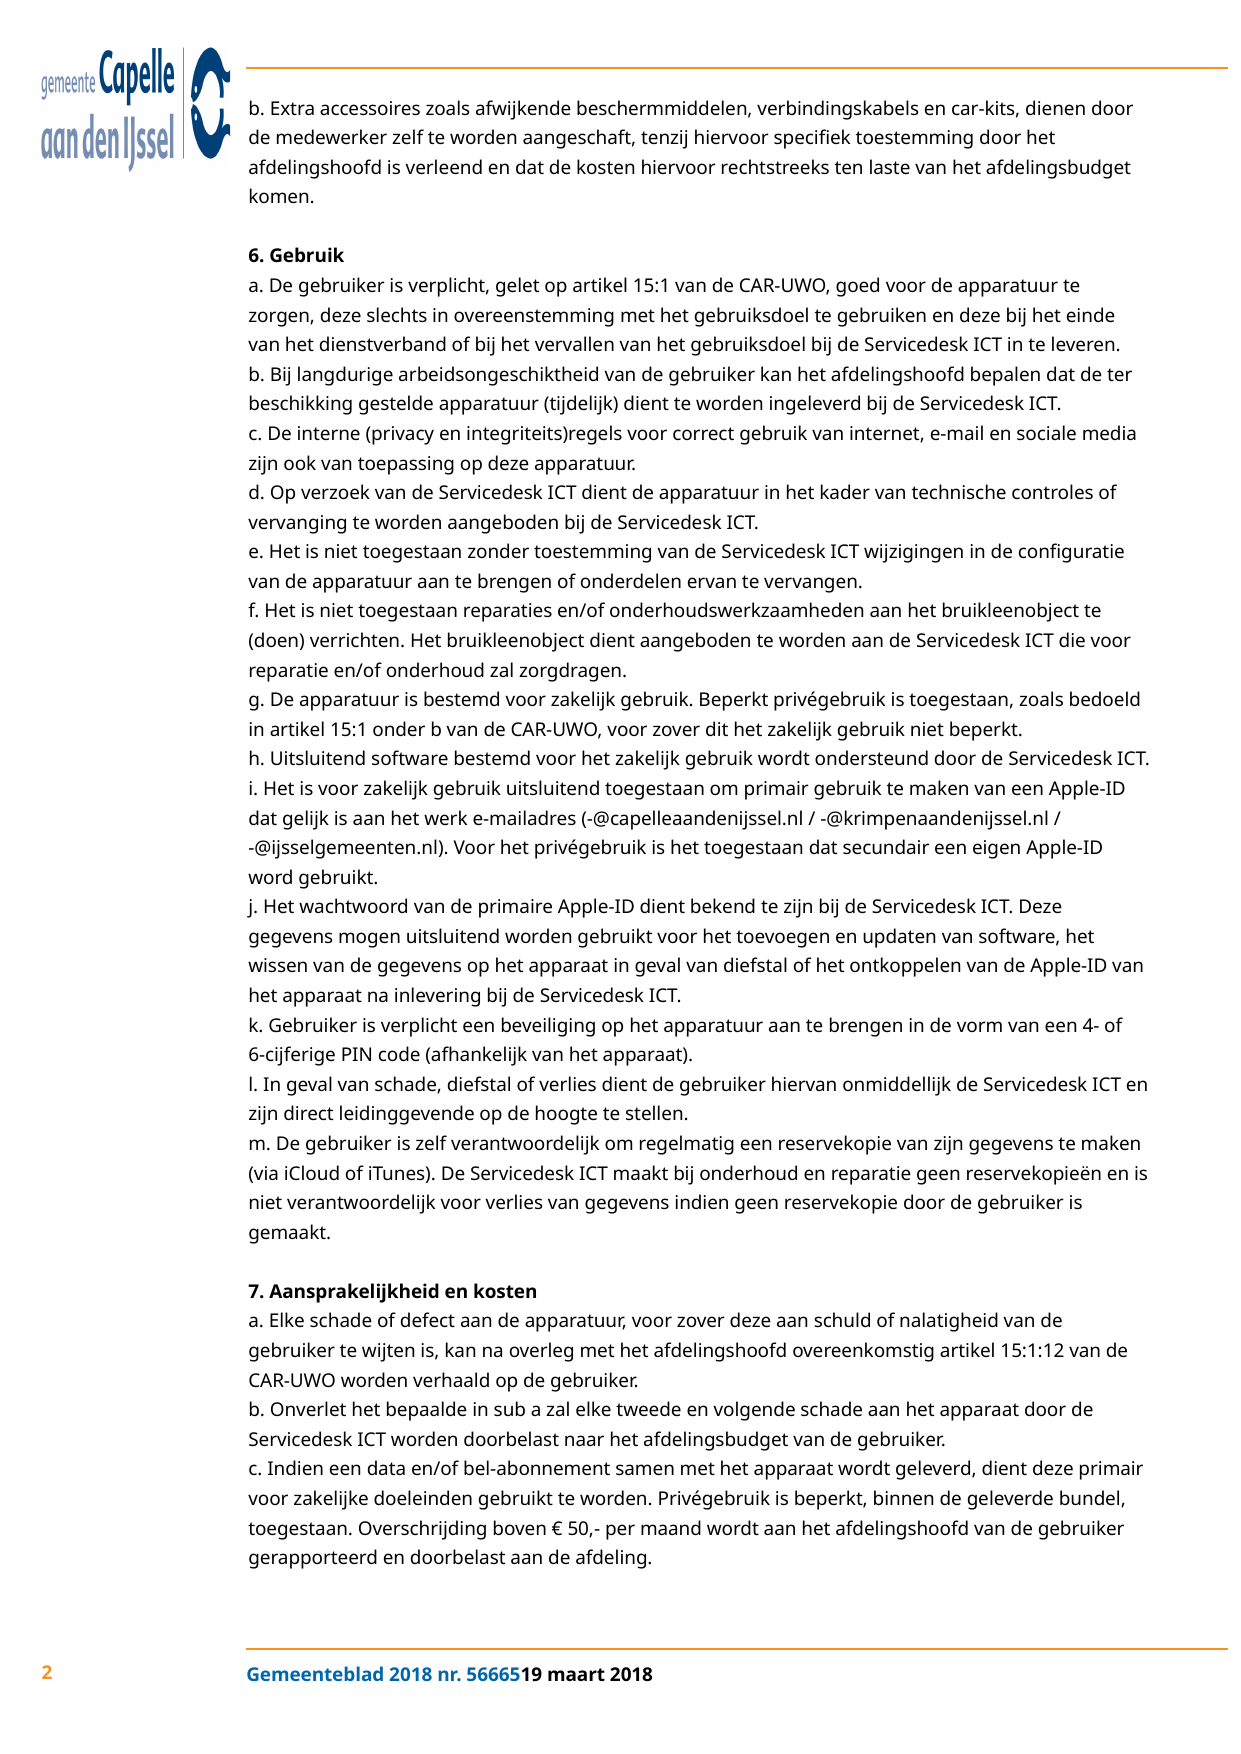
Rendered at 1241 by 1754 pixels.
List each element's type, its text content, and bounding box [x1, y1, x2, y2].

text (via iCloud of iTunes). De Servicedesk ICT maakt bij onderhoud en reparatie geen reservekopieën en is niet verantwoordelijk voor verlies van gegevens indien geen reservekopie door de gebruiker is gemaakt. [248, 1160, 1152, 1245]
text h. Uitsluitend software bestemd voor het zakelijk gebruik wordt ondersteund door de Servicedesk ICT. [248, 746, 1152, 771]
text d. Op verzoek van de Servicedesk ICT dient de apparatuur in het kader van technische controles of vervanging te worden aangeboden bij de Servicedesk ICT. [248, 479, 1152, 535]
text -@ijsselgemeenten.nl). Voor het privégebruik is het toegestaan dat secundair een eigen Apple-ID word gebruikt. [248, 834, 1152, 890]
text 6. Gebruik [248, 243, 1152, 268]
text e. Het is niet toegestaan zonder toestemming van de Servicedesk ICT wijzigingen in de configuratie van de apparatuur aan te brengen of onderdelen ervan te vervangen. [248, 538, 1152, 594]
picture [41, 47, 231, 172]
text a. De gebruiker is verplicht, gelet op artikel 15:1 van de CAR-UWO, goed voor de apparatuur te zorgen, deze slechts in overeenstemming met het gebruiksdoel te gebruiken en deze bij het einde van het dienstverband of bij het vervallen van het gebruiksdoel bij de Servicedesk ICT in te leveren. [248, 272, 1152, 357]
text m. De gebruiker is zelf verantwoordelijk om regelmatig een reservekopie van zijn gegevens te maken [248, 1130, 1152, 1156]
text 7. Aansprakelijkheid en kosten [248, 1278, 1152, 1304]
text c. De interne (privacy en integriteits)regels voor correct gebruik van internet, e-mail en sociale media zijn ook van toepassing op deze apparatuur. [248, 420, 1152, 476]
text g. De apparatuur is bestemd voor zakelijk gebruik. Beperkt privégebruik is toegestaan, zoals bedoeld in artikel 15:1 onder b van de CAR-UWO, voor zover dit het zakelijk gebruik niet beperkt. [248, 686, 1152, 742]
text k. Gebruiker is verplicht een beveiliging op het apparatuur aan te brengen in de vorm van een 4- of [248, 1012, 1152, 1038]
text j. Het wachtwoord van de primaire Apple-ID dient bekend te zijn bij de Servicedesk ICT. Deze gegevens mogen uitsluitend worden gebruikt voor het toevoegen en updaten van software, het wissen van de gegevens op het apparaat in geval van diefstal of het ontkoppelen van de Apple-ID van het apparaat na inlevering bij de Servicedesk ICT. [248, 893, 1152, 1008]
text b. Extra accessoires zoals afwijkende beschermmiddelen, verbindingskabels en car-kits, dienen door de medewerker zelf te worden aangeschaft, tenzij hiervoor specifiek toestemming door het afdelingshoofd is verleend en dat de kosten hiervoor rechtstreeks ten laste van het afdelingsbudget komen. [248, 95, 1152, 209]
text c. Indien een data en/of bel-abonnement samen met het apparaat wordt geleverd, dient deze primair voor zakelijke doeleinden gebruikt te worden. Privégebruik is beperkt, binnen de geleverde bundel, toegestaan. Overschrijding boven € 50,- per maand wordt aan het afdelingshoofd van de gebruiker gerapporteerd en doorbelast aan de afdeling. [248, 1456, 1152, 1570]
text l. In geval van schade, diefstal of verlies dient de gebruiker hiervan onmiddellijk de Servicedesk ICT en zijn direct leidinggevende op de hoogte te stellen. [248, 1071, 1152, 1126]
text i. Het is voor zakelijk gebruik uitsluitend toegestaan om primair gebruik te maken van een Apple-ID dat gelijk is aan het werk e-mailadres (-@capelleaandenijssel.nl / -@krimpenaandenijssel.nl / [248, 775, 1152, 831]
text b. Onverlet het bepaalde in sub a zal elke tweede en volgende schade aan het apparaat door de Servicedesk ICT worden doorbelast naar het afdelingsbudget van de gebruiker. [248, 1396, 1152, 1452]
text a. Elke schade of defect aan de apparatuur, voor zover deze aan schuld of nalatigheid van de gebruiker te wijten is, kan na overleg met het afdelingshoofd overeenkomstig artikel 15:1:12 van de CAR-UWO worden verhaald op de gebruiker. [248, 1308, 1152, 1393]
text b. Bij langdurige arbeidsongeschiktheid van de gebruiker kan het afdelingshoofd bepalen dat de ter beschikking gestelde apparatuur (tijdelijk) dient te worden ingeleverd bij de Servicedesk ICT. [248, 361, 1152, 416]
text f. Het is niet toegestaan reparaties en/of onderhoudswerkzaamheden aan het bruikleenobject te (doen) verrichten. Het bruikleenobject dient aangeboden te worden aan de Servicedesk ICT die voor reparatie en/of onderhoud zal zorgdragen. [248, 598, 1152, 683]
text 6-cijferige PIN code (afhankelijk van het apparaat). [248, 1041, 1152, 1067]
